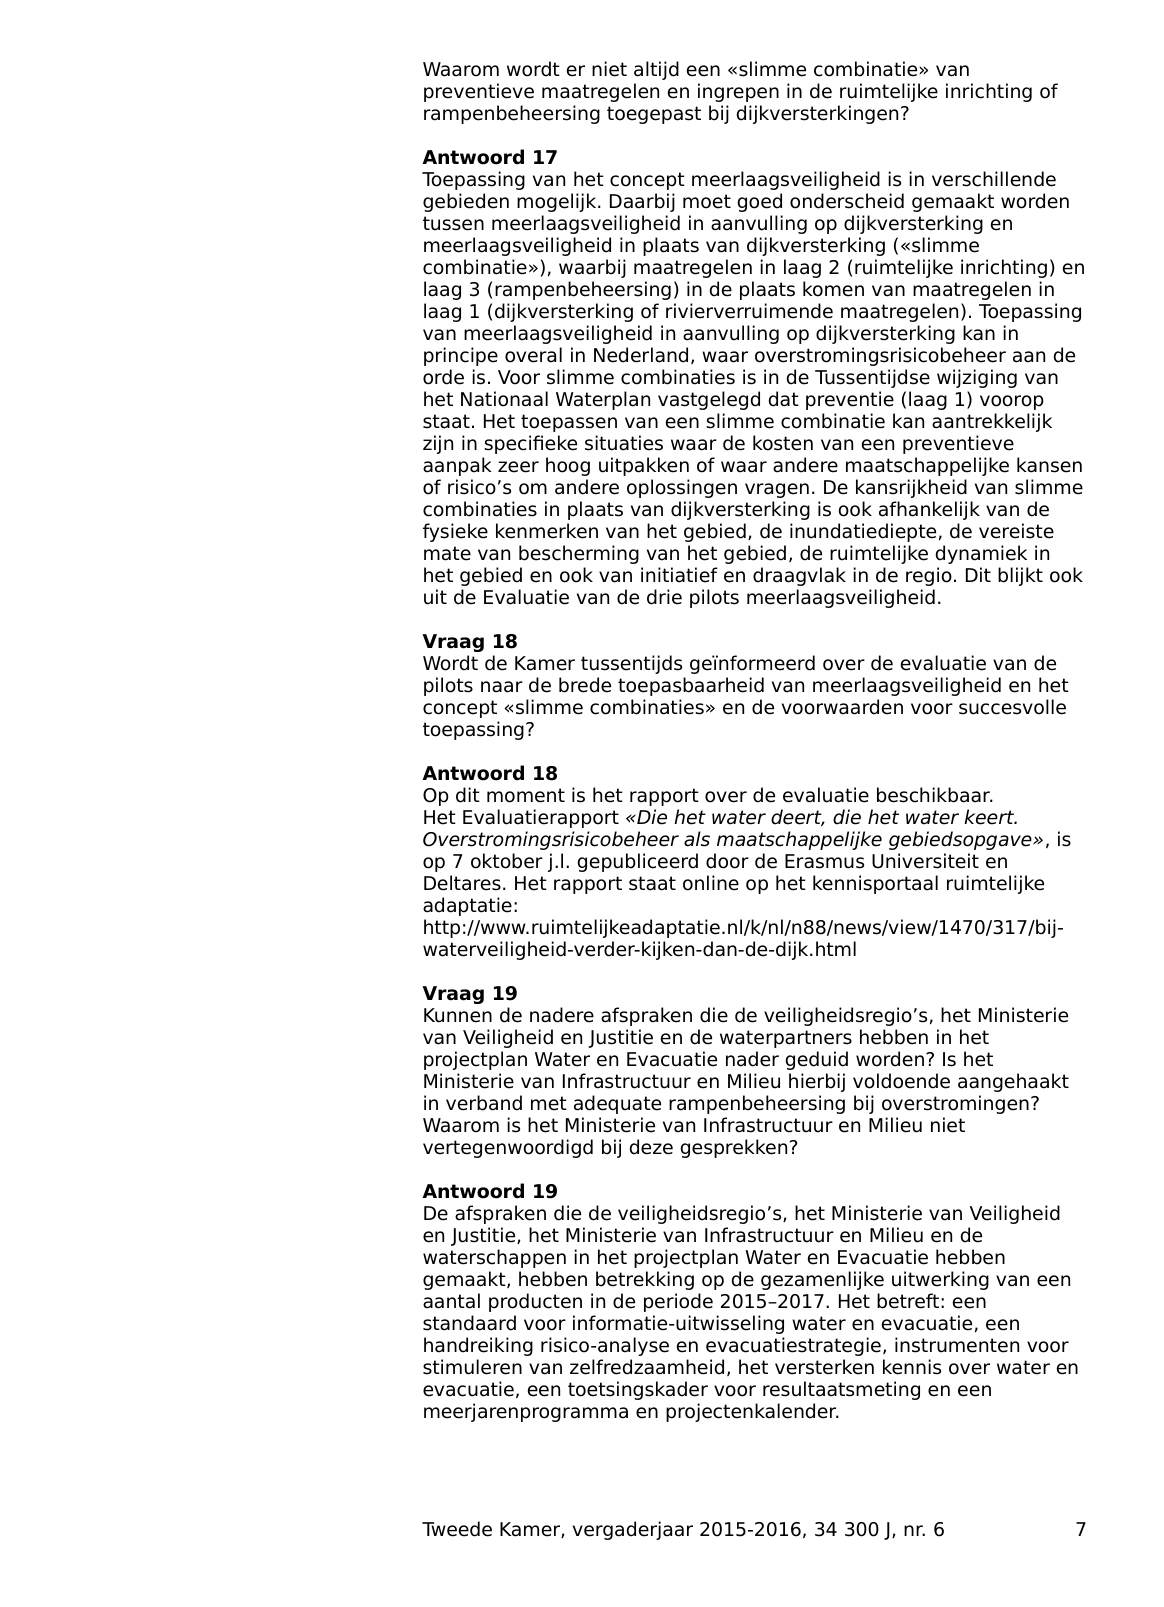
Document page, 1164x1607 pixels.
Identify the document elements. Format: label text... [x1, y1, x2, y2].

text Wordt de Kamer tussentijds geïnformeerd over de evaluatie van de pilots naar de brede toepasbaarheid van meerlaagsveiligheid en het concept «slimme combinaties» en de voorwaarden voor succesvolle toepassing? [422, 653, 1087, 741]
text Het Evaluatierapport «Die het water deert, die het water keert. Overstromingsrisicobeheer als maatschappelijke gebiedsopgave», is op 7 oktober j.l. gepubliceerd door de Erasmus Universiteit en Deltares. Het rapport staat online op het kennisportaal ruimtelijke adaptatie: http://www.ruimtelijkeadaptatie.nl/k/nl/n88/news/view/1470/317/bij-waterveiligheid-verder-kijken-dan-de-dijk.html [422, 807, 1087, 961]
text Vraag 18 [422, 631, 1087, 653]
text Vraag 19 [422, 983, 1087, 1005]
text Toepassing van het concept meerlaagsveiligheid is in verschillende gebieden mogelijk. Daarbij moet goed onderscheid gemaakt worden tussen meerlaagsveiligheid in aanvulling op dijkversterking en meerlaagsveiligheid in plaats van dijkversterking («slimme combinatie»), waarbij maatregelen in laag 2 (ruimtelijke inrichting) en laag 3 (rampenbeheersing) in de plaats komen van maatregelen in laag 1 (dijkversterking of rivierverruimende maatregelen). Toepassing van meerlaagsveiligheid in aanvulling op dijkversterking kan in principe overal in Nederland, waar overstromingsrisicobeheer aan de orde is. Voor slimme combinaties is in de Tussentijdse wijziging van het Nationaal Waterplan vastgelegd dat preventie (laag 1) voorop staat. Het toepassen van een slimme combinatie kan aantrekkelijk zijn in specifieke situaties waar de kosten van een preventieve aanpak zeer hoog uitpakken of waar andere maatschappelijke kansen of risico’s om andere oplossingen vragen. De kansrijkheid van slimme combinaties in plaats van dijkversterking is ook afhankelijk van de fysieke kenmerken van het gebied, de inundatiediepte, de vereiste mate van bescherming van het gebied, de ruimtelijke dynamiek in het gebied en ook van initiatief en draagvlak in de regio. Dit blijkt ook uit de Evaluatie van de drie pilots meerlaagsveiligheid. [422, 169, 1087, 609]
text Antwoord 18 [422, 763, 1087, 785]
text Kunnen de nadere afspraken die de veiligheidsregio’s, het Ministerie van Veiligheid en Justitie en de waterpartners hebben in het projectplan Water en Evacuatie nader geduid worden? Is het Ministerie van Infrastructuur en Milieu hierbij voldoende aangehaakt in verband met adequate rampenbeheersing bij overstromingen? Waarom is het Ministerie van Infrastructuur en Milieu niet vertegenwoordigd bij deze gesprekken? [422, 1005, 1087, 1159]
text Op dit moment is het rapport over de evaluatie beschikbaar. [422, 785, 1087, 807]
text Waarom wordt er niet altijd een «slimme combinatie» van preventieve maatregelen en ingrepen in de ruimtelijke inrichting of rampenbeheersing toegepast bij dijkversterkingen? [422, 59, 1087, 125]
text De afspraken die de veiligheidsregio’s, het Ministerie van Veiligheid en Justitie, het Ministerie van Infrastructuur en Milieu en de waterschappen in het projectplan Water en Evacuatie hebben gemaakt, hebben betrekking op de gezamenlijke uitwerking van een aantal producten in de periode 2015–2017. Het betreft: een standaard voor informatie-uitwisseling water en evacuatie, een handreiking risico-analyse en evacuatiestrategie, instrumenten voor stimuleren van zelfredzaamheid, het versterken kennis over water en evacuatie, een toetsingskader voor resultaatsmeting en een meerjarenprogramma en projectenkalender. [422, 1203, 1087, 1423]
text Antwoord 19 [422, 1181, 1087, 1203]
text Antwoord 17 [422, 147, 1087, 169]
